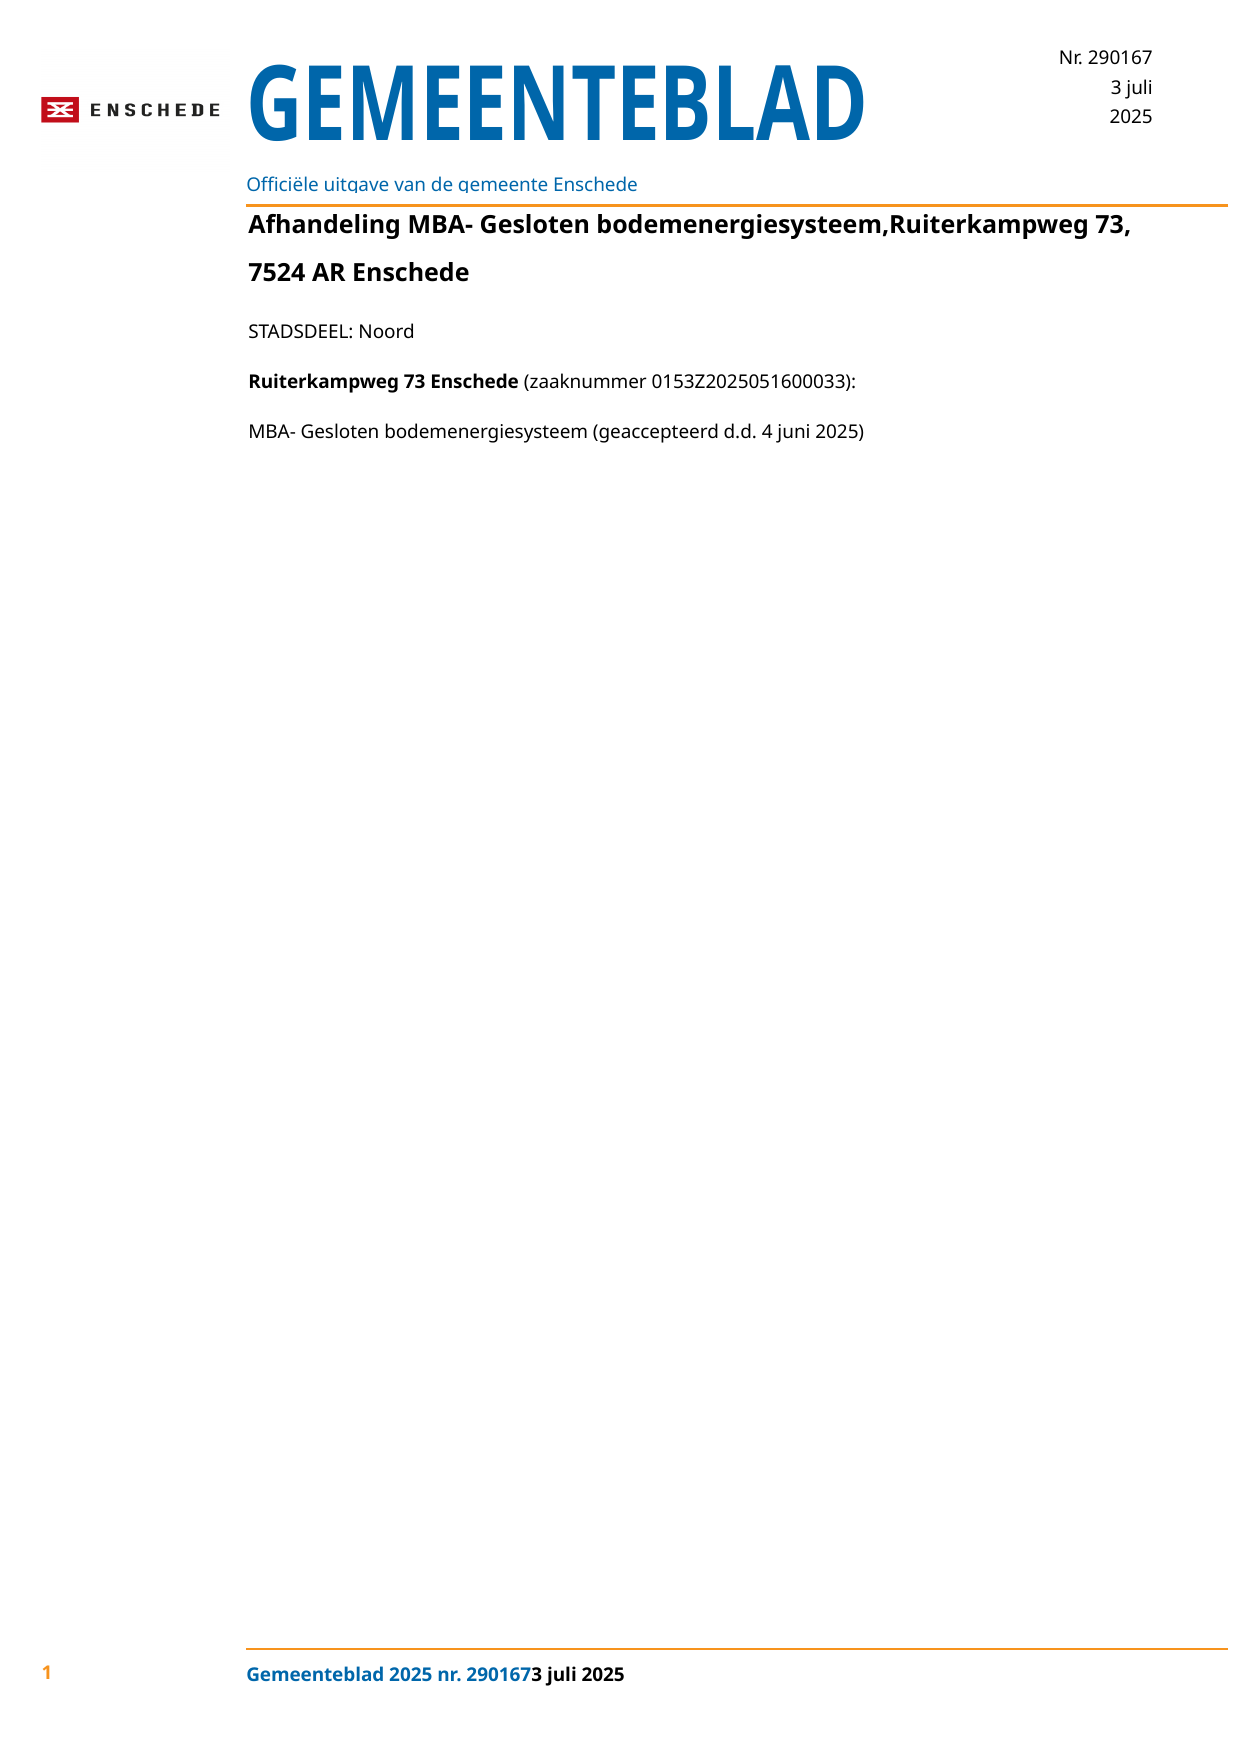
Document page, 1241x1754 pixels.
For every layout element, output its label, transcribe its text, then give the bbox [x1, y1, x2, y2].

text MBA- Gesloten bodemenergiesysteem (geaccepteerd d.d. 4 juni 2025) [248, 419, 1152, 444]
text Afhandeling MBA- Gesloten bodemenergiesysteem,Ruiterkampweg 73, 7524 AR Enschede [248, 207, 1152, 288]
picture [41, 47, 231, 172]
text STADSDEEL: Noord [248, 318, 1152, 344]
text Ruiterkampweg 73 Enschede (zaaknummer 0153Z2025051600033): [248, 368, 1152, 394]
